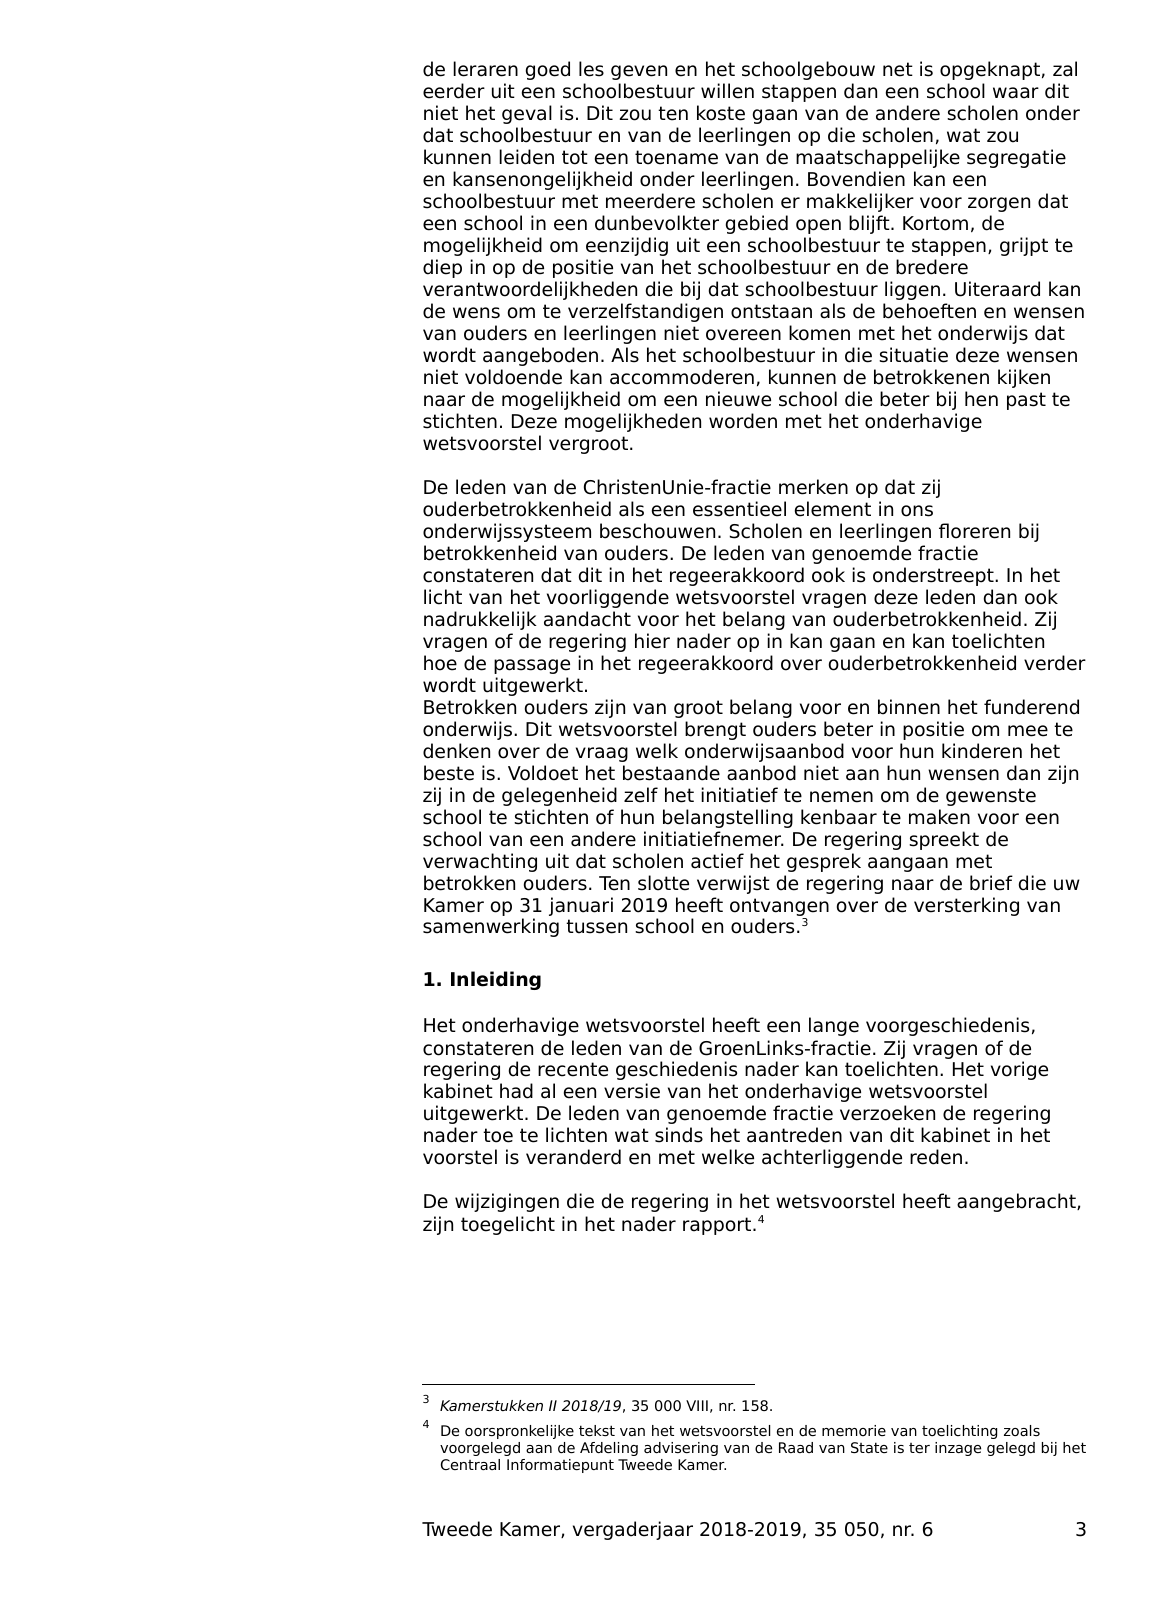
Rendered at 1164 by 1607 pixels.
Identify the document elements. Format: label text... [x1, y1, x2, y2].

text Het onderhavige wetsvoorstel heeft een lange voorgeschiedenis, constateren de leden van de GroenLinks-fractie. Zij vragen of de regering de recente geschiedenis nader kan toelichten. Het vorige kabinet had al een versie van het onderhavige wetsvoorstel uitgewerkt. De leden van genoemde fractie verzoeken de regering nader toe te lichten wat sinds het aantreden van dit kabinet in het voorstel is veranderd en met welke achterliggende reden. [422, 1015, 1087, 1169]
text De leden van de ChristenUnie-fractie merken op dat zij ouderbetrokkenheid als een essentieel element in ons onderwijssysteem beschouwen. Scholen en leerlingen floreren bij betrokkenheid van ouders. De leden van genoemde fractie constateren dat dit in het regeerakkoord ook is onderstreept. In het licht van het voorliggende wetsvoorstel vragen deze leden dan ook nadrukkelijk aandacht voor het belang van ouderbetrokkenheid. Zij vragen of de regering hier nader op in kan gaan en kan toelichten hoe de passage in het regeerakkoord over ouderbetrokkenheid verder wordt uitgewerkt. [422, 477, 1087, 697]
text De wijzigingen die de regering in het wetsvoorstel heeft aangebracht, zijn toegelicht in het nader rapport. [422, 1191, 1087, 1235]
text de leraren goed les geven en het schoolgebouw net is opgeknapt, zal eerder uit een schoolbestuur willen stappen dan een school waar dit niet het geval is. Dit zou ten koste gaan van de andere scholen onder dat schoolbestuur en van de leerlingen op die scholen, wat zou kunnen leiden tot een toename van de maatschappelijke segregatie en kansenongelijkheid onder leerlingen. Bovendien kan een schoolbestuur met meerdere scholen er makkelijker voor zorgen dat een school in een dunbevolkter gebied open blijft. Kortom, de mogelijkheid om eenzijdig uit een schoolbestuur te stappen, grijpt te diep in op de positie van het schoolbestuur en de bredere verantwoordelijkheden die bij dat schoolbestuur liggen. Uiteraard kan de wens om te verzelfstandigen ontstaan als de behoeften en wensen van ouders en leerlingen niet overeen komen met het onderwijs dat wordt aangeboden. Als het schoolbestuur in die situatie deze wensen niet voldoende kan accommoderen, kunnen de betrokkenen kijken naar de mogelijkheid om een nieuwe school die beter bij hen past te stichten. Deze mogelijkheden worden met het onderhavige wetsvoorstel vergroot. [422, 59, 1087, 455]
subtitle 1. Inleiding [422, 968, 1087, 990]
text Kamerstukken II 2018/19, 35 000 VIII, nr. 158. [422, 1393, 1087, 1416]
text De oorspronkelijke tekst van het wetsvoorstel en de memorie van toelichting zoals voorgelegd aan de Afdeling advisering van de Raad van State is ter inzage gelegd bij het Centraal Informatiepunt Tweede Kamer. [422, 1418, 1087, 1474]
text Betrokken ouders zijn van groot belang voor en binnen het funderend onderwijs. Dit wetsvoorstel brengt ouders beter in positie om mee te denken over de vraag welk onderwijsaanbod voor hun kinderen het beste is. Voldoet het bestaande aanbod niet aan hun wensen dan zijn zij in de gelegenheid zelf het initiatief te nemen om de gewenste school te stichten of hun belangstelling kenbaar te maken voor een school van een andere initiatiefnemer. De regering spreekt de verwachting uit dat scholen actief het gesprek aangaan met betrokken ouders. Ten slotte verwijst de regering naar de brief die uw Kamer op 31 januari 2019 heeft ontvangen over de versterking van samenwerking tussen school en ouders. [422, 697, 1087, 938]
